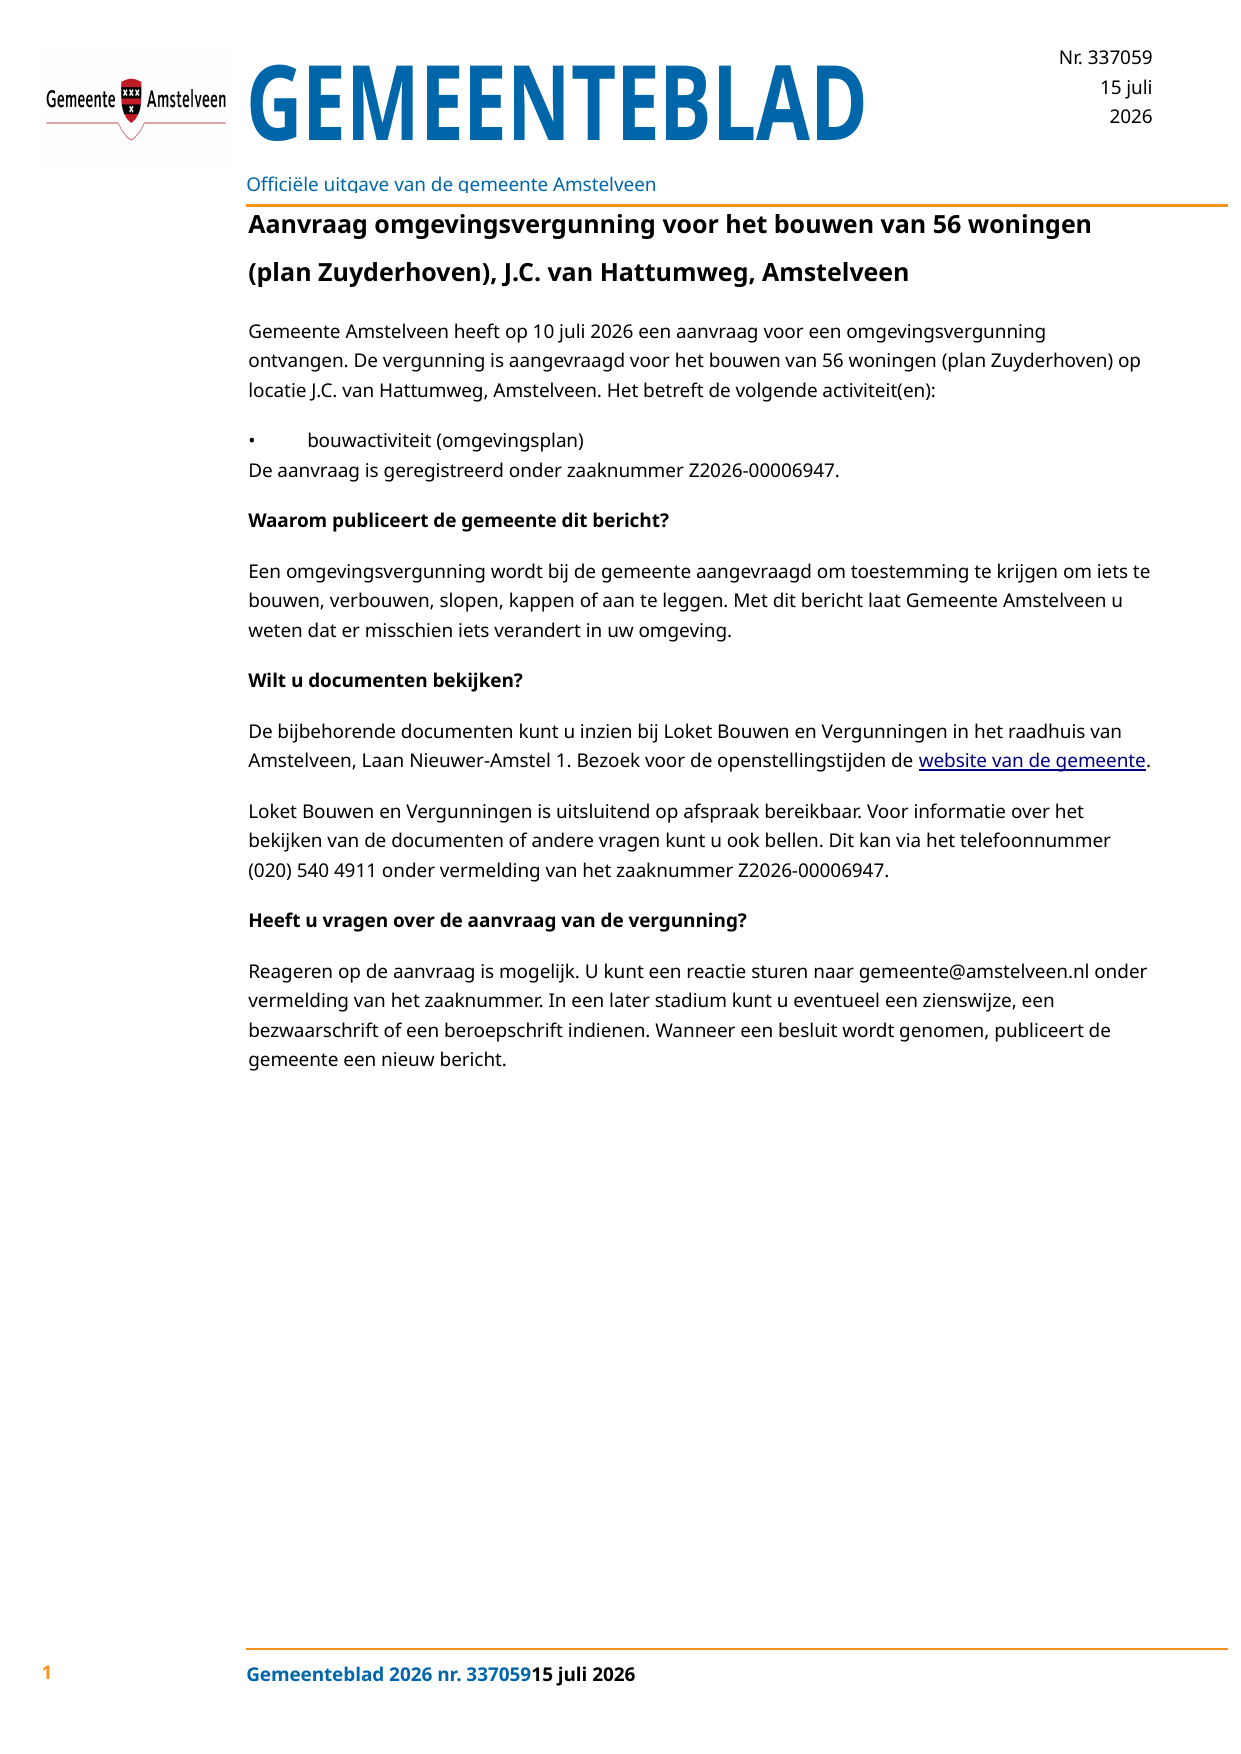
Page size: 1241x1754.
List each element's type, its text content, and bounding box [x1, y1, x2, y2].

text De aanvraag is geregistreerd onder zaaknummer Z2026-00006947. [248, 457, 1152, 483]
text Een omgevingsvergunning wordt bij de gemeente aangevraagd om toestemming te krijgen om iets te bouwen, verbouwen, slopen, kappen of aan te leggen. Met dit bericht laat Gemeente Amstelveen u weten dat er misschien iets verandert in uw omgeving. [248, 558, 1152, 643]
text Loket Bouwen en Vergunningen is uitsluitend op afspraak bereikbaar. Voor informatie over het bekijken van de documenten of andere vragen kunt u ook bellen. Dit kan via het telefoonnummer (020) 540 4911 onder vermelding van het zaaknummer Z2026-00006947. [248, 798, 1152, 883]
text Reageren op de aanvraag is mogelijk. U kunt een reactie sturen naar gemeente@amstelveen.nl onder vermelding van het zaaknummer. In een later stadium kunt u eventueel een zienswijze, een bezwaarschrift of een beroepschrift indienen. Wanneer een besluit wordt genomen, publiceert de gemeente een nieuw bericht. [248, 958, 1152, 1072]
text Aanvraag omgevingsvergunning voor het bouwen van 56 woningen (plan Zuyderhoven), J.C. van Hattumweg, Amstelveen [248, 207, 1152, 288]
text Gemeente Amstelveen heeft op 10 juli 2026 een aanvraag voor een omgevingsvergunning ontvangen. De vergunning is aangevraagd voor het bouwen van 56 woningen (plan Zuyderhoven) op locatie J.C. van Hattumweg, Amstelveen. Het betreft de volgende activiteit(en): [248, 318, 1152, 403]
picture [41, 47, 231, 172]
text Heeft u vragen over de aanvraag van de vergunning? [248, 907, 1152, 933]
text Wilt u documenten bekijken? [248, 667, 1152, 693]
text De bijbehorende documenten kunt u inzien bij Loket Bouwen en Vergunningen in het raadhuis van Amstelveen, Laan Nieuwer-Amstel 1. Bezoek voor de openstellingstijden de website van de gemeente. [248, 718, 1152, 773]
text Waarom publiceert de gemeente dit bericht? [248, 507, 1152, 533]
list bouwactiviteit (omgevingsplan) [248, 427, 1152, 453]
